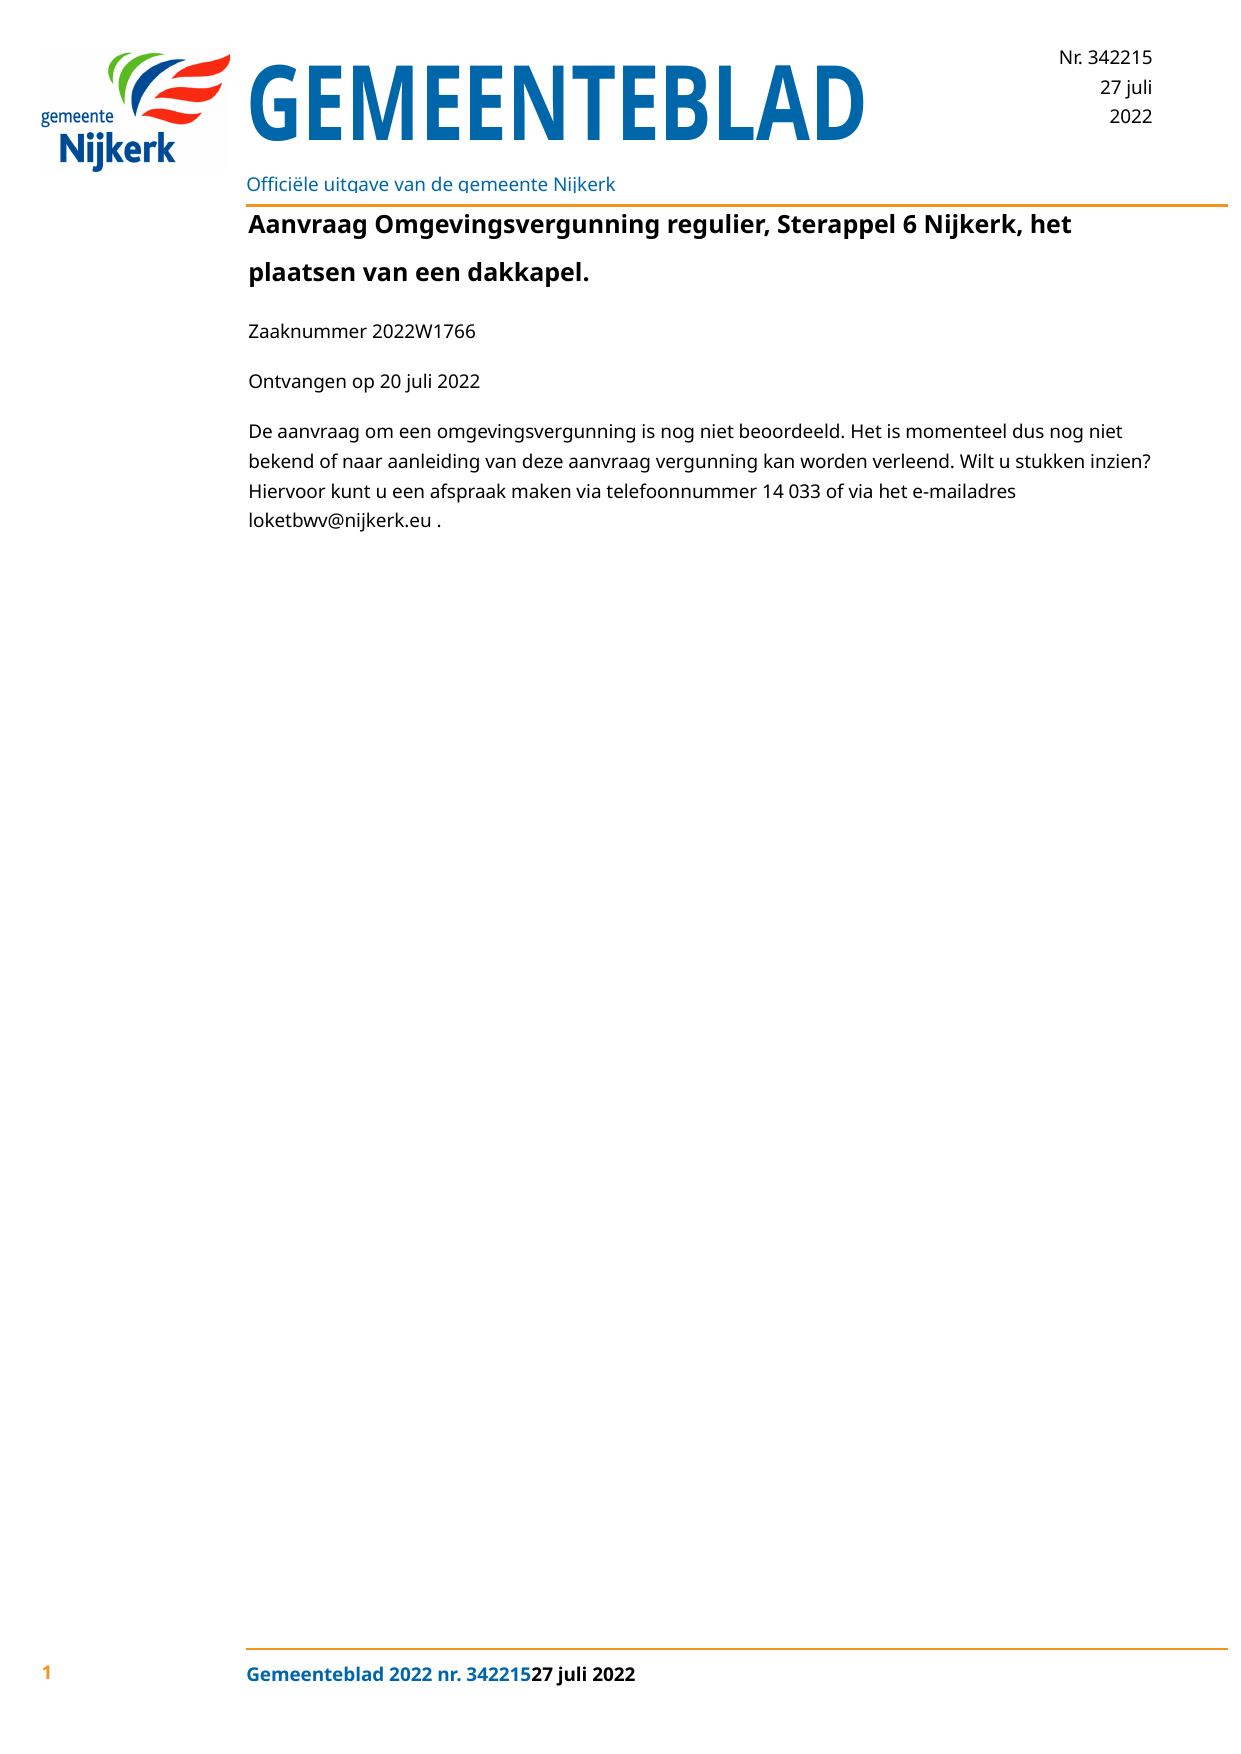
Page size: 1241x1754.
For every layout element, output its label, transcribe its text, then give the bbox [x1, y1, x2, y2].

text Zaaknummer 2022W1766 [248, 318, 1152, 344]
text Ontvangen op 20 juli 2022 [248, 368, 1152, 394]
text De aanvraag om een omgevingsvergunning is nog niet beoordeeld. Het is momenteel dus nog niet bekend of naar aanleiding van deze aanvraag vergunning kan worden verleend. Wilt u stukken inzien? Hiervoor kunt u een afspraak maken via telefoonnummer 14 033 of via het e-mailadres loketbwv@nijkerk.eu . [248, 419, 1152, 533]
picture [41, 47, 231, 172]
text Aanvraag Omgevingsvergunning regulier, Sterappel 6 Nijkerk, het plaatsen van een dakkapel. [248, 207, 1152, 288]
